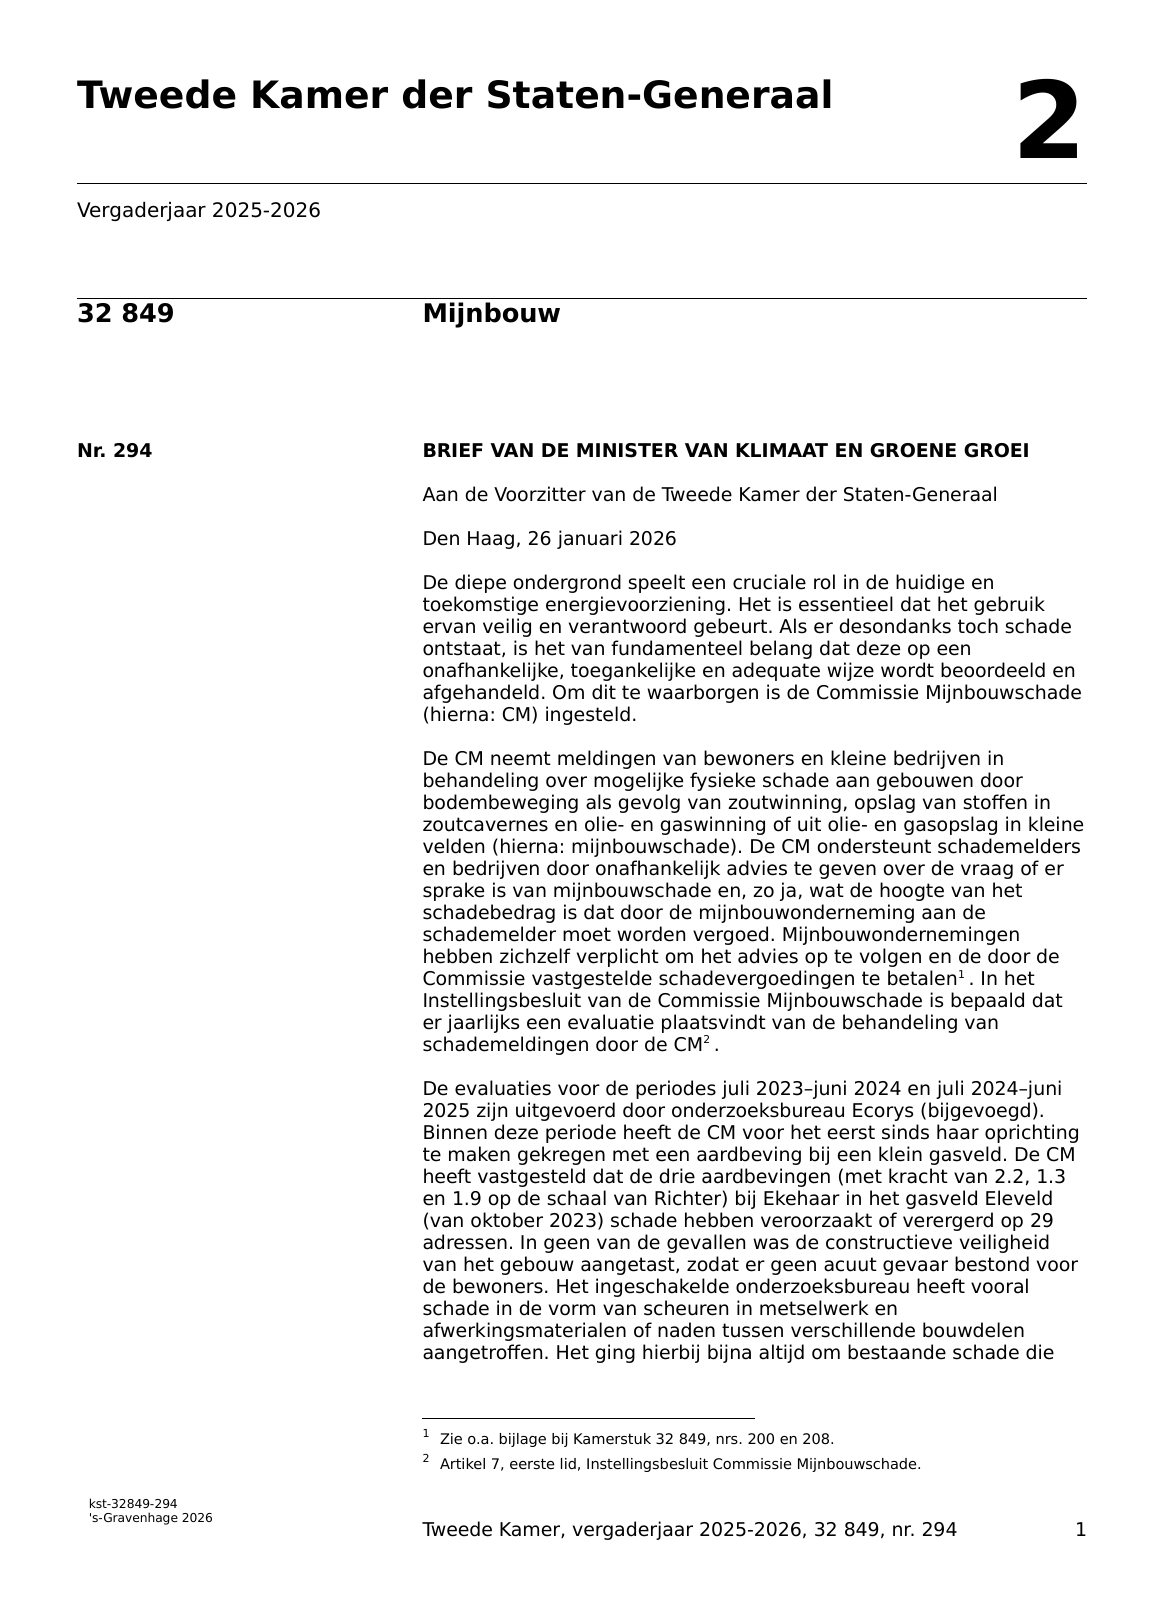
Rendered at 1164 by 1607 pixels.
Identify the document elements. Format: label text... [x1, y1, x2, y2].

text De evaluaties voor de periodes juli 2023–juni 2024 en juli 2024–juni 2025 zijn uitgevoerd door onderzoeksbureau Ecorys (bijgevoegd). Binnen deze periode heeft de CM voor het eerst sinds haar oprichting te maken gekregen met een aardbeving bij een klein gasveld. De CM heeft vastgesteld dat de drie aardbevingen (met kracht van 2.2, 1.3 en 1.9 op de schaal van Richter) bij Ekehaar in het gasveld Eleveld (van oktober 2023) schade hebben veroorzaakt of verergerd op 29 adressen. In geen van de gevallen was de constructieve veiligheid van het gebouw aangetast, zodat er geen acuut gevaar bestond voor de bewoners. Het ingeschakelde onderzoeksbureau heeft vooral schade in de vorm van scheuren in metselwerk en afwerkingsmaterialen of naden tussen verschillende bouwdelen aangetroffen. Het ging hierbij bijna altijd om bestaande schade die [422, 1078, 1087, 1364]
text 's-Gravenhage 2026 [88, 1511, 323, 1525]
text Den Haag, 26 januari 2026 [422, 528, 1087, 550]
table_header Tweede Kamer der Staten-Generaal [77, 59, 886, 183]
table_header 2 [886, 59, 1087, 183]
table_cell Vergaderjaar 2025-2026 [77, 184, 1087, 298]
subtitle 32 849 Mijnbouw [77, 299, 1087, 329]
text De CM neemt meldingen van bewoners en kleine bedrijven in behandeling over mogelijke fysieke schade aan gebouwen door bodembeweging als gevolg van zoutwinning, opslag van stoffen in zoutcavernes en olie- en gaswinning of uit olie- en gasopslag in kleine velden (hierna: mijnbouwschade). De CM ondersteunt schademelders en bedrijven door onafhankelijk advies te geven over de vraag of er sprake is van mijnbouwschade en, zo ja, wat de hoogte van het schadebedrag is dat door de mijnbouwonderneming aan de schademelder moet worden vergoed. Mijnbouwondernemingen hebben zichzelf verplicht om het advies op te volgen en de door de Commissie vastgestelde schadevergoedingen te betalen. In het Instellingsbesluit van de Commissie Mijnbouwschade is bepaald dat er jaarlijks een evaluatie plaatsvindt van de behandeling van schademeldingen door de CM. [422, 748, 1087, 1056]
subtitle Nr. 294 BRIEF VAN DE MINISTER VAN KLIMAAT EN GROENE GROEI [77, 440, 1087, 462]
text Aan de Voorzitter van de Tweede Kamer der Staten-Generaal [422, 484, 1087, 506]
text Artikel 7, eerste lid, Instellingsbesluit Commissie Mijnbouwschade. [422, 1452, 1087, 1474]
text kst-32849-294 [88, 1497, 323, 1511]
text De diepe ondergrond speelt een cruciale rol in de huidige en toekomstige energievoorziening. Het is essentieel dat het gebruik ervan veilig en verantwoord gebeurt. Als er desondanks toch schade ontstaat, is het van fundamenteel belang dat deze op een onafhankelijke, toegankelijke en adequate wijze wordt beoordeeld en afgehandeld. Om dit te waarborgen is de Commissie Mijnbouwschade (hierna: CM) ingesteld. [422, 572, 1087, 726]
text Zie o.a. bijlage bij Kamerstuk 32 849, nrs. 200 en 208. [422, 1427, 1087, 1449]
